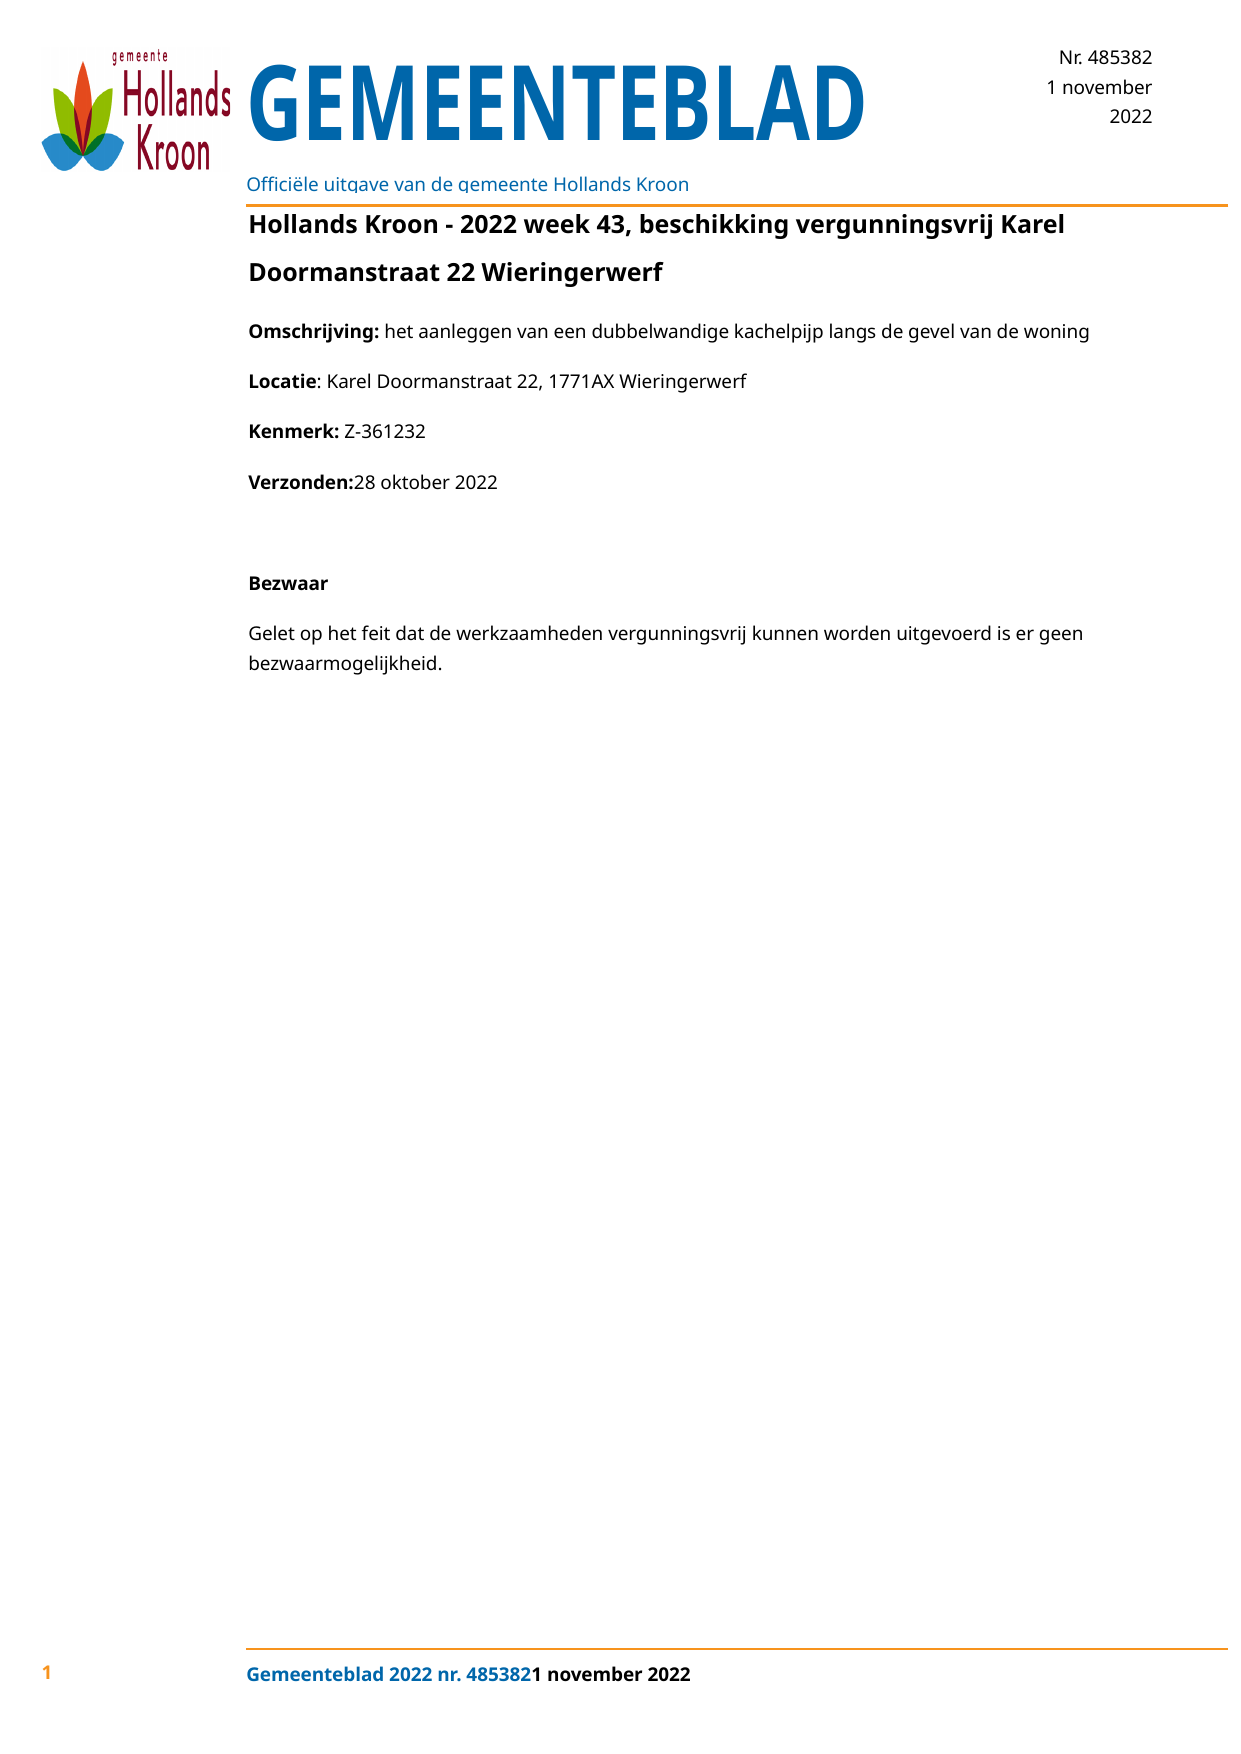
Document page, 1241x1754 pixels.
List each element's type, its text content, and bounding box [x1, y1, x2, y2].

text Omschrijving: het aanleggen van een dubbelwandige kachelpijp langs de gevel van de woning [248, 318, 1152, 344]
text Verzonden:28 oktober 2022 [248, 469, 1152, 495]
text Bezwaar [248, 570, 1152, 596]
text Hollands Kroon - 2022 week 43, beschikking vergunningsvrij Karel Doormanstraat 22 Wieringerwerf [248, 207, 1152, 288]
text Kenmerk: Z-361232 [248, 419, 1152, 444]
picture [41, 47, 231, 172]
text Gelet op het feit dat de werkzaamheden vergunningsvrij kunnen worden uitgevoerd is er geen bezwaarmogelijkheid. [248, 620, 1152, 676]
text Locatie: Karel Doormanstraat 22, 1771AX Wieringerwerf [248, 368, 1152, 394]
